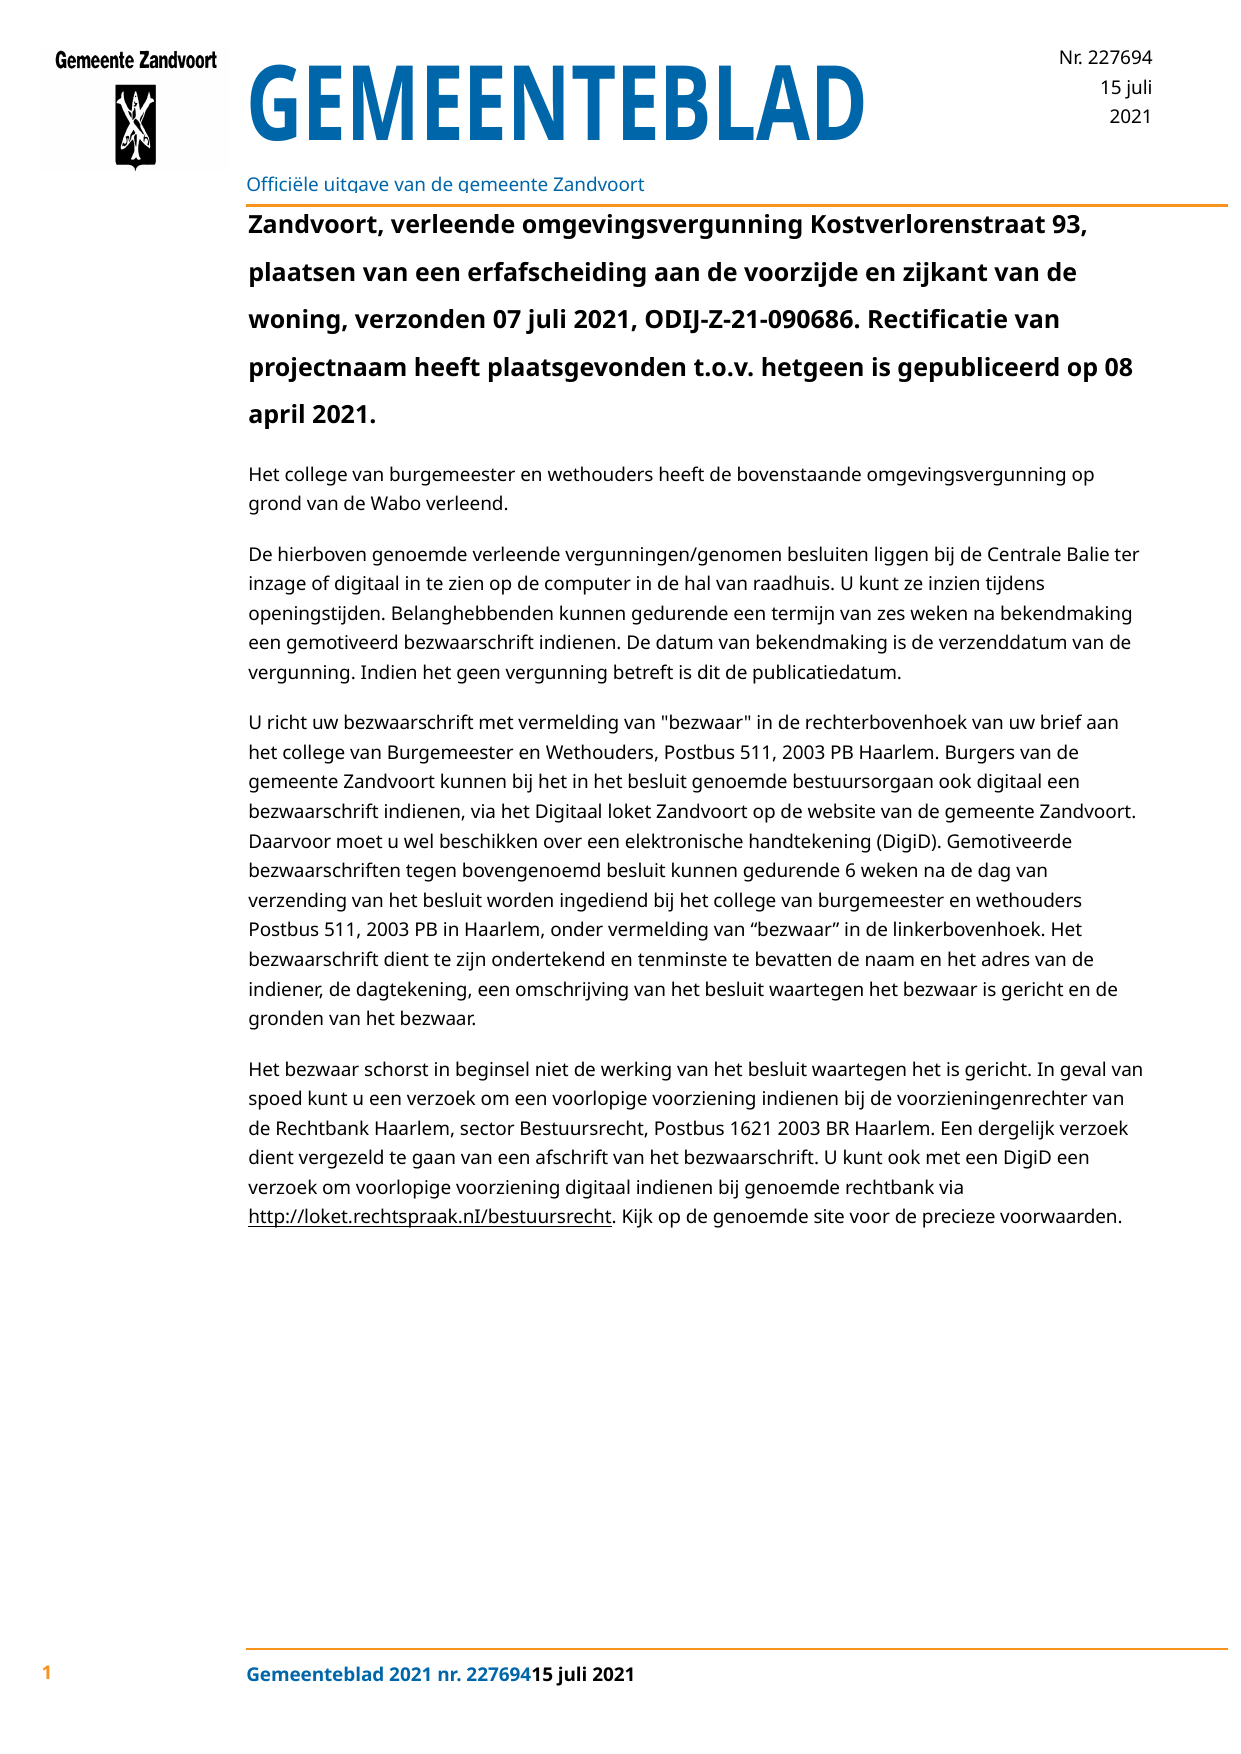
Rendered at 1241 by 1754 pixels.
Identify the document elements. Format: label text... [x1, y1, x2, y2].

text De hierboven genoemde verleende vergunningen/genomen besluiten liggen bij de Centrale Balie ter inzage of digitaal in te zien op de computer in de hal van raadhuis. U kunt ze inzien tijdens openingstijden. Belanghebbenden kunnen gedurende een termijn van zes weken na bekendmaking een gemotiveerd bezwaarschrift indienen. De datum van bekendmaking is de verzenddatum van de vergunning. Indien het geen vergunning betreft is dit de publicatiedatum. [248, 541, 1152, 685]
text Het bezwaar schorst in beginsel niet de werking van het besluit waartegen het is gericht. In geval van spoed kunt u een verzoek om een voorlopige voorziening indienen bij de voorzieningenrechter van de Rechtbank Haarlem, sector Bestuursrecht, Postbus 1621 2003 BR Haarlem. Een dergelijk verzoek dient vergezeld te gaan van een afschrift van het bezwaarschrift. U kunt ook met een DigiD een verzoek om voorlopige voorziening digitaal indienen bij genoemde rechtbank via http://loket.rechtspraak.nI/bestuursrecht. Kijk op de genoemde site voor de precieze voorwaarden. [248, 1056, 1152, 1229]
text Zandvoort, verleende omgevingsvergunning Kostverlorenstraat 93, plaatsen van een erfafscheiding aan de voorzijde en zijkant van de woning, verzonden 07 juli 2021, ODIJ-Z-21-090686. Rectificatie van projectnaam heeft plaatsgevonden t.o.v. hetgeen is gepubliceerd op 08 april 2021. [248, 207, 1152, 431]
picture [41, 47, 231, 172]
text Het college van burgemeester en wethouders heeft de bovenstaande omgevingsvergunning op grond van de Wabo verleend. [248, 461, 1152, 516]
text U richt uw bezwaarschrift met vermelding van "bezwaar" in de rechterbovenhoek van uw brief aan het college van Burgemeester en Wethouders, Postbus 511, 2003 PB Haarlem. Burgers van de gemeente Zandvoort kunnen bij het in het besluit genoemde bestuursorgaan ook digitaal een bezwaarschrift indienen, via het Digitaal loket Zandvoort op de website van de gemeente Zandvoort. Daarvoor moet u wel beschikken over een elektronische handtekening (DigiD). Gemotiveerde bezwaarschriften tegen bovengenoemd besluit kunnen gedurende 6 weken na de dag van verzending van het besluit worden ingediend bij het college van burgemeester en wethouders Postbus 511, 2003 PB in Haarlem, onder vermelding van “bezwaar” in de linkerbovenhoek. Het bezwaarschrift dient te zijn ondertekend en tenminste te bevatten de naam en het adres van de indiener, de dagtekening, een omschrijving van het besluit waartegen het bezwaar is gericht en de gronden van het bezwaar. [248, 709, 1152, 1031]
